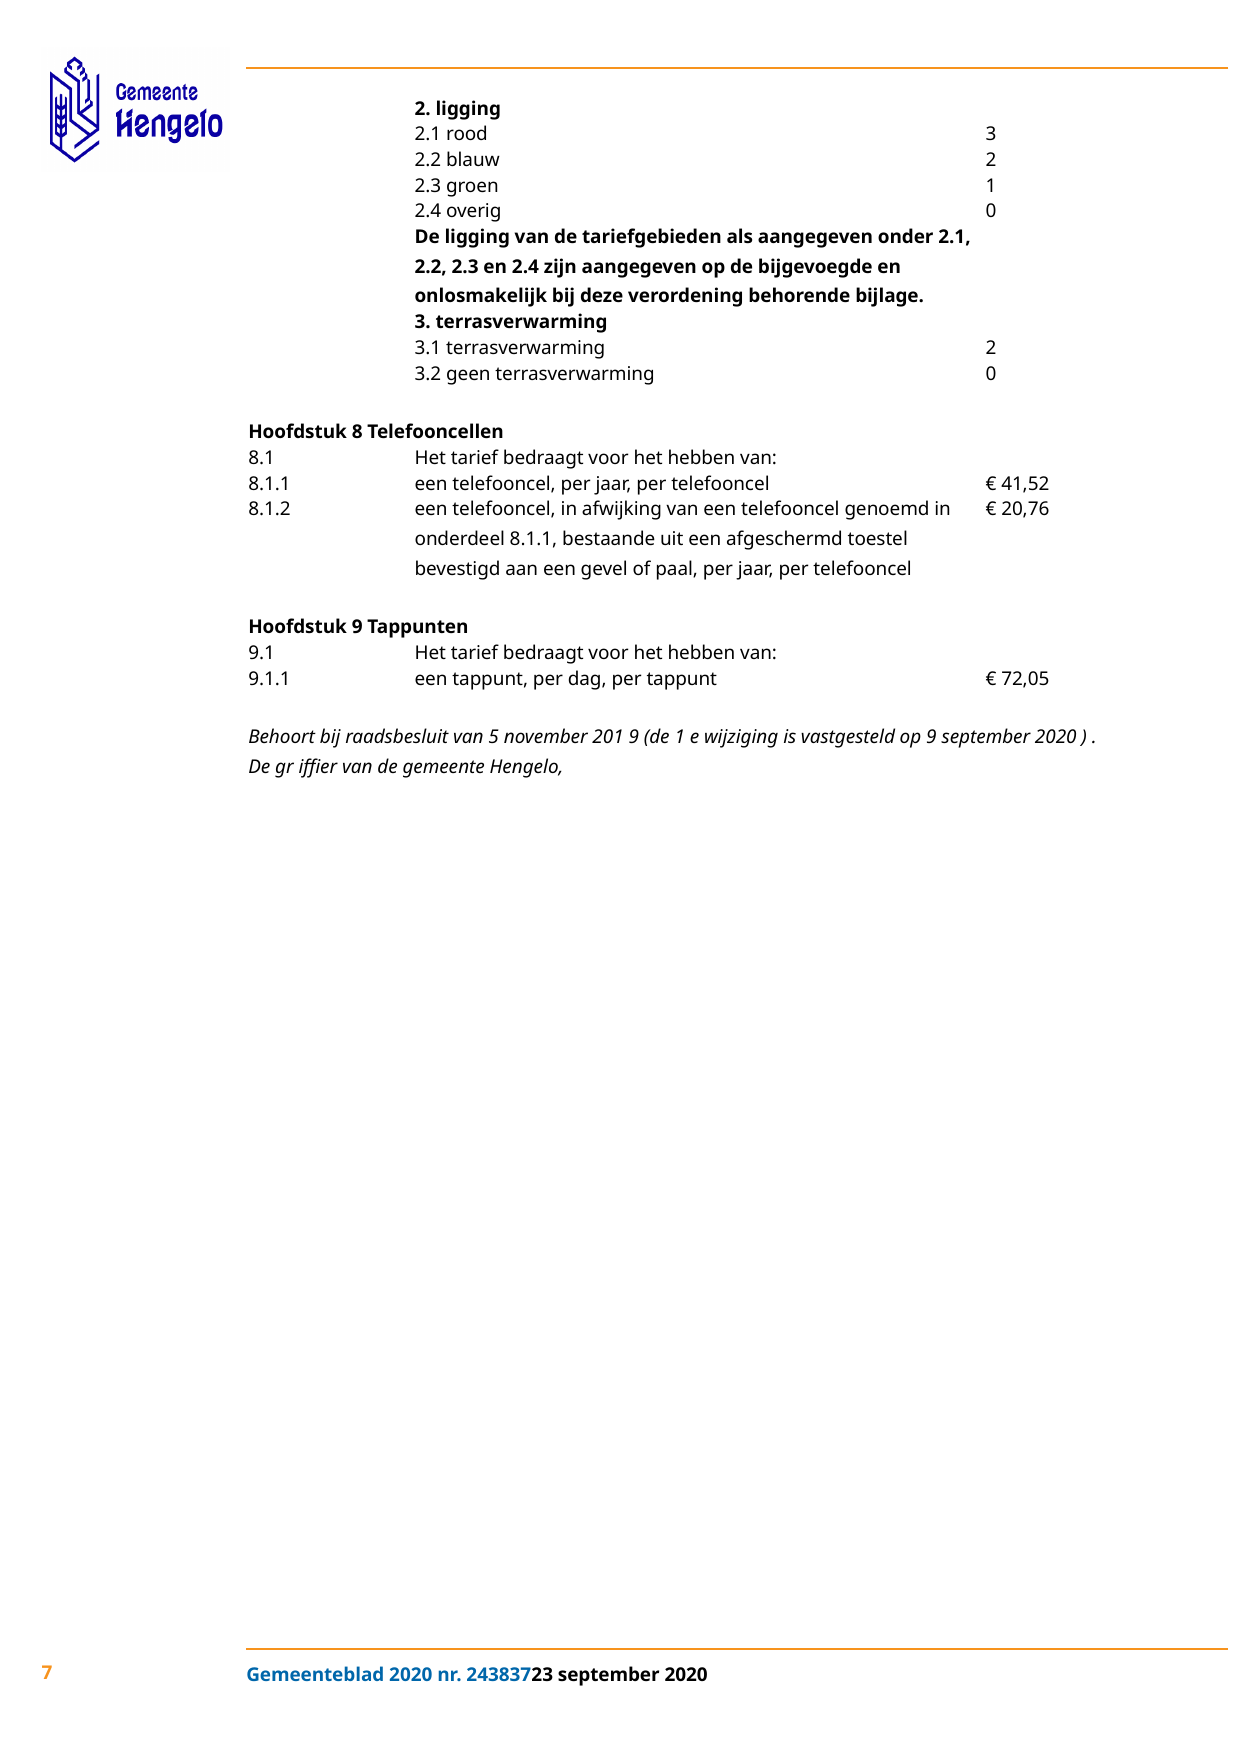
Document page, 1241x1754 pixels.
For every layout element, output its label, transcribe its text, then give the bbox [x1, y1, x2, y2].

table_cell [985, 308, 1152, 334]
table_cell [248, 146, 414, 172]
table_cell [248, 334, 414, 360]
table_cell 8.1 [248, 444, 414, 470]
table_cell 2 [985, 146, 1152, 172]
table_cell € 41,52 [985, 470, 1152, 496]
table_cell [248, 121, 414, 146]
table_cell 3 [985, 121, 1152, 146]
table_cell Het tarief bedraagt voor het hebben van: [414, 444, 985, 470]
table_cell 2.3 groen [414, 172, 985, 198]
table_cell 3.2 geen terrasverwarming [414, 360, 985, 386]
picture [41, 47, 231, 172]
table_cell 2.1 rood [414, 121, 985, 146]
table_cell 2. ligging [414, 95, 985, 121]
table_header [985, 614, 1152, 639]
table_cell [985, 444, 1152, 470]
table_cell 9.1 [248, 639, 414, 665]
table_cell [248, 308, 414, 334]
table_cell € 20,76 [985, 496, 1152, 581]
table_cell 0 [985, 360, 1152, 386]
table_cell 2.4 overig [414, 198, 985, 223]
table_cell € 72,05 [985, 665, 1152, 691]
table_cell een tappunt, per dag, per tappunt [414, 665, 985, 691]
table_cell [248, 198, 414, 223]
table_cell 2 [985, 334, 1152, 360]
table_cell De ligging van de tariefgebieden als aangegeven onder 2.1, 2.2, 2.3 en 2.4 zijn aangegeven op de bijgevoegde en onlosmakelijk bij deze verordening behorende bijlage. [414, 224, 985, 308]
table_header [985, 419, 1152, 444]
table_cell 8.1.2 [248, 496, 414, 581]
text De gr iffier van de gemeente Hengelo, [248, 753, 1152, 779]
table_cell [248, 360, 414, 386]
table_cell [985, 224, 1152, 308]
table_cell een telefooncel, per jaar, per telefooncel [414, 470, 985, 496]
table_cell [985, 95, 1152, 121]
table_cell 8.1.1 [248, 470, 414, 496]
table_cell [248, 224, 414, 308]
table_cell [985, 639, 1152, 665]
table_cell 9.1.1 [248, 665, 414, 691]
table_cell 0 [985, 198, 1152, 223]
table_cell [248, 95, 414, 121]
table_cell [248, 172, 414, 198]
table_cell 3. terrasverwarming [414, 308, 985, 334]
table_header Hoofdstuk 9 Tappunten [248, 614, 985, 639]
table_header Hoofdstuk 8 Telefooncellen [248, 419, 985, 444]
table_cell 2.2 blauw [414, 146, 985, 172]
table_cell 1 [985, 172, 1152, 198]
text Behoort bij raadsbesluit van 5 november 201 9 (de 1 e wijziging is vastgesteld op 9 september 2020 ) . [248, 723, 1152, 749]
table_cell Het tarief bedraagt voor het hebben van: [414, 639, 985, 665]
table_cell 3.1 terrasverwarming [414, 334, 985, 360]
table_cell een telefooncel, in afwijking van een telefooncel genoemd in onderdeel 8.1.1, bestaande uit een afgeschermd toestel bevestigd aan een gevel of paal, per jaar, per telefooncel [414, 496, 985, 581]
